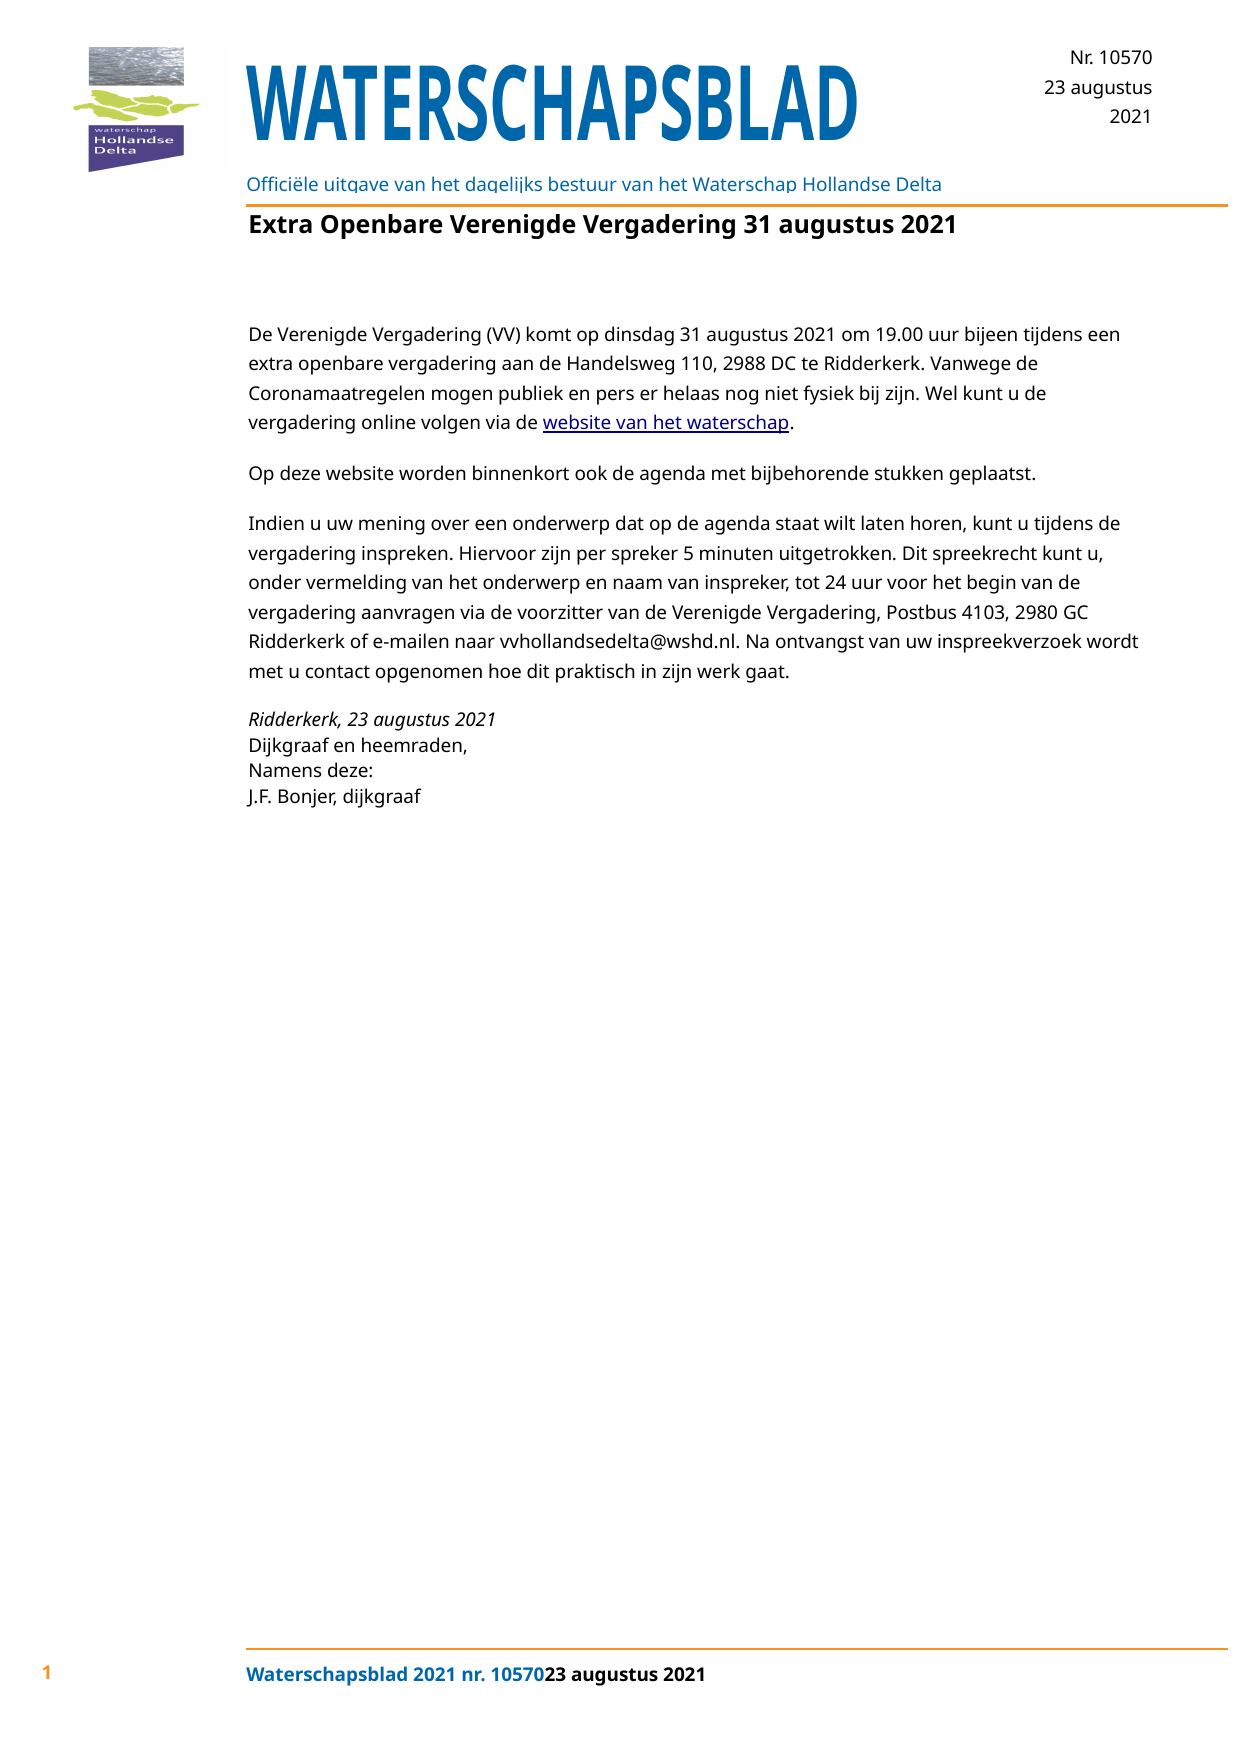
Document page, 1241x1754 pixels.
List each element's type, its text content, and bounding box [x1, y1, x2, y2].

text Extra Openbare Verenigde Vergadering 31 augustus 2021 [248, 207, 1152, 241]
text Ridderkerk, 23 augustus 2021 [248, 706, 1152, 732]
text Op deze website worden binnenkort ook de agenda met bijbehorende stukken geplaatst. [248, 460, 1152, 486]
picture [41, 47, 231, 172]
text Dijkgraaf en heemraden, [248, 732, 1152, 757]
text Indien u uw mening over een onderwerp dat op de agenda staat wilt laten horen, kunt u tijdens de vergadering inspreken. Hiervoor zijn per spreker 5 minuten uitgetrokken. Dit spreekrecht kunt u, onder vermelding van het onderwerp en naam van inspreker, tot 24 uur voor het begin van de vergadering aanvragen via de voorzitter van de Verenigde Vergadering, Postbus 4103, 2980 GC Ridderkerk of e-mailen naar vvhollandsedelta@wshd.nl. Na ontvangst van uw inspreekverzoek wordt met u contact opgenomen hoe dit praktisch in zijn werk gaat. [248, 510, 1152, 684]
text De Verenigde Vergadering (VV) komt op dinsdag 31 augustus 2021 om 19.00 uur bijeen tijdens een extra openbare vergadering aan de Handelsweg 110, 2988 DC te Ridderkerk. Vanwege de Coronamaatregelen mogen publiek en pers er helaas nog niet fysiek bij zijn. Wel kunt u de vergadering online volgen via de website van het waterschap. [248, 321, 1152, 435]
text J.F. Bonjer, dijkgraaf [248, 783, 1152, 809]
text Namens deze: [248, 757, 1152, 783]
